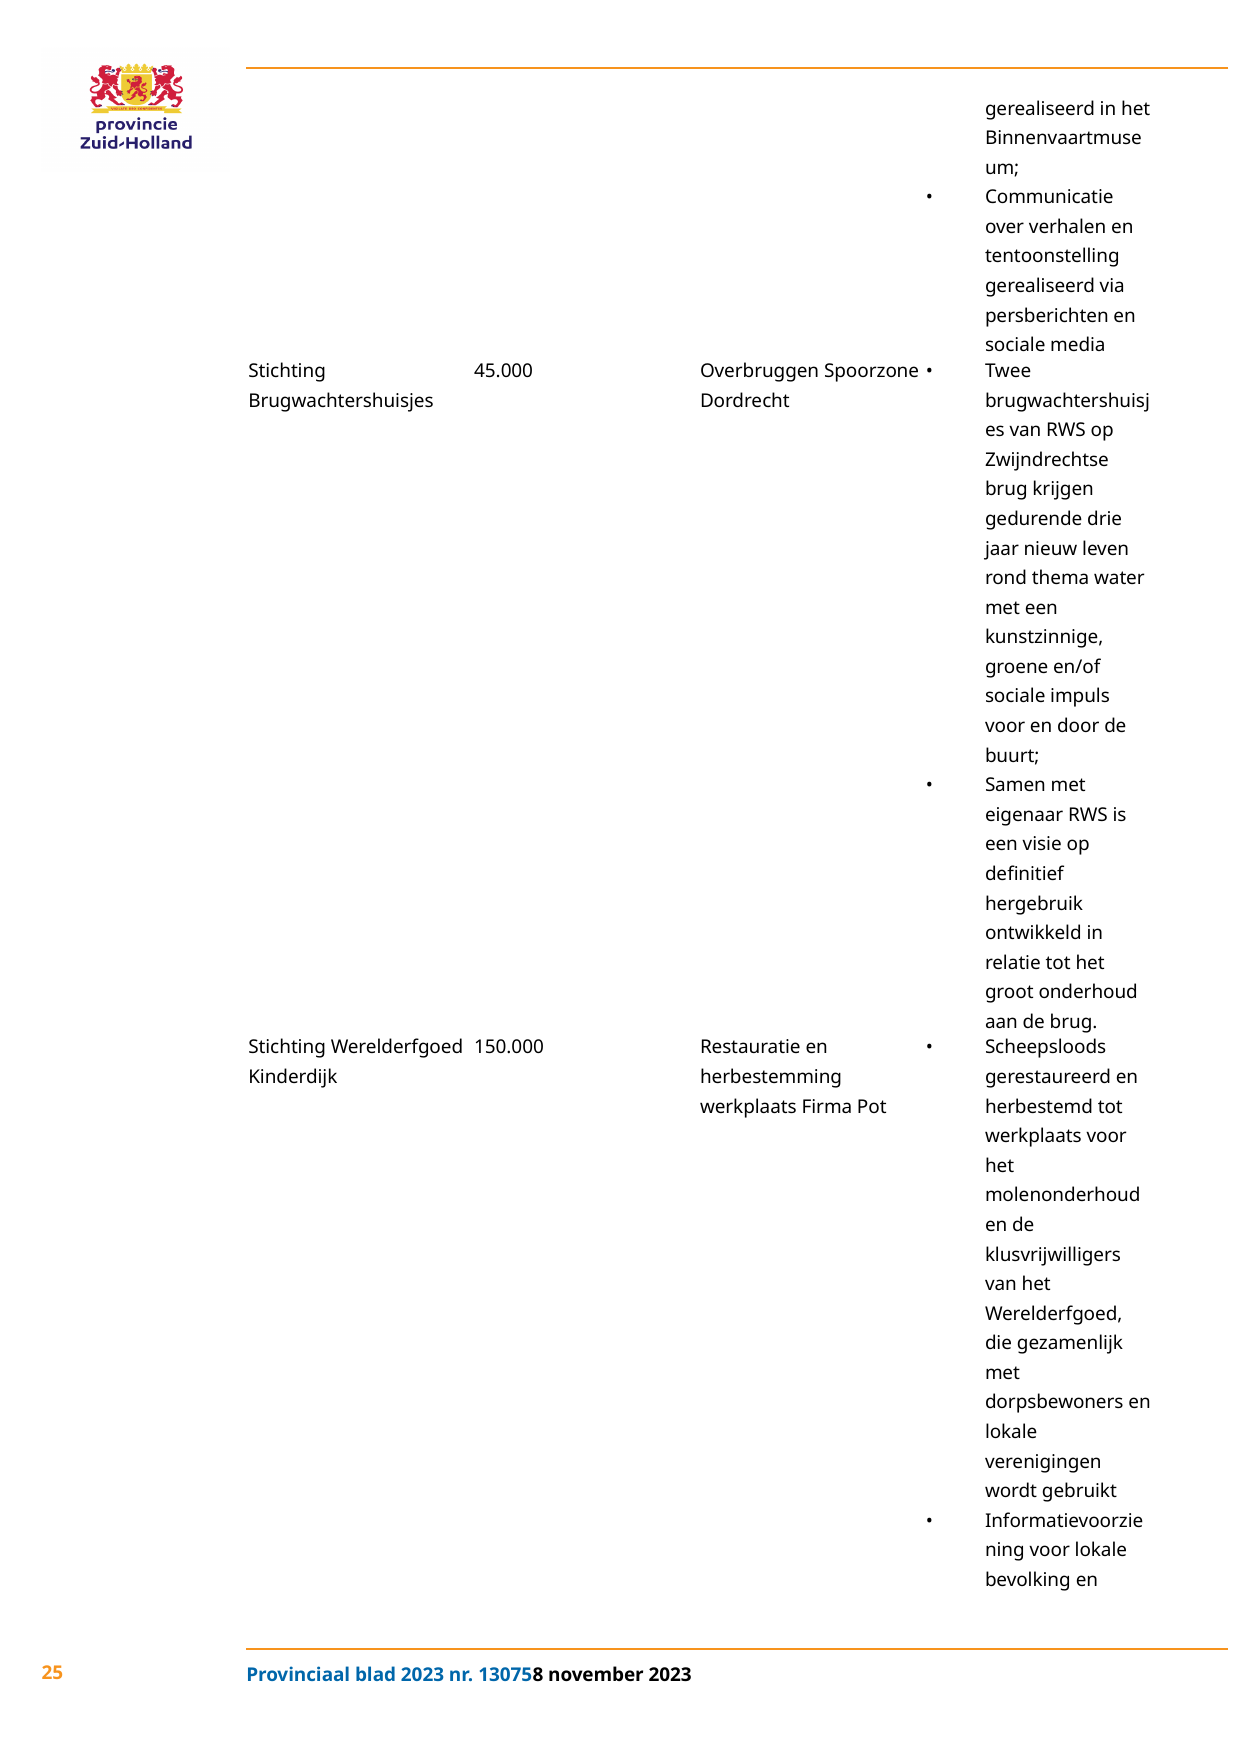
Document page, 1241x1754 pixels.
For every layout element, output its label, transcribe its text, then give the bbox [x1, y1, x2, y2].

table_cell Stichting Brugwachtershuisjes [248, 357, 474, 1034]
table_cell gerealiseerd in het Binnenvaartmuseum; Communicatie over verhalen en tentoonstelling gerealiseerd via persberichten en sociale media [926, 95, 1152, 357]
table_cell Overbruggen Spoorzone Dordrecht [700, 357, 926, 1034]
table_cell Scheepsloods gerestaureerd en herbestemd tot werkplaats voor het molenonderhoud en de klusvrijwilligers van het Werelderfgoed, die gezamenlijk met dorpsbewoners en lokale verenigingen wordt gebruikt Informatievoorziening voor lokale bevolking en [926, 1034, 1152, 1592]
table_cell Restauratie en herbestemming werkplaats Firma Pot [700, 1034, 926, 1592]
table_cell Stichting Werelderfgoed Kinderdijk [248, 1034, 474, 1592]
table_cell [700, 95, 926, 357]
table_cell [248, 95, 474, 357]
table_cell [474, 95, 700, 357]
table_cell 45.000 [474, 357, 700, 1034]
table_cell 150.000 [474, 1034, 700, 1592]
table_cell Twee brugwachtershuisjes van RWS op Zwijndrechtse brug krijgen gedurende drie jaar nieuw leven rond thema water met een kunstzinnige, groene en/of sociale impuls voor en door de buurt; Samen met eigenaar RWS is een visie op definitief hergebruik ontwikkeld in relatie tot het groot onderhoud aan de brug. [926, 357, 1152, 1034]
picture [41, 47, 231, 172]
